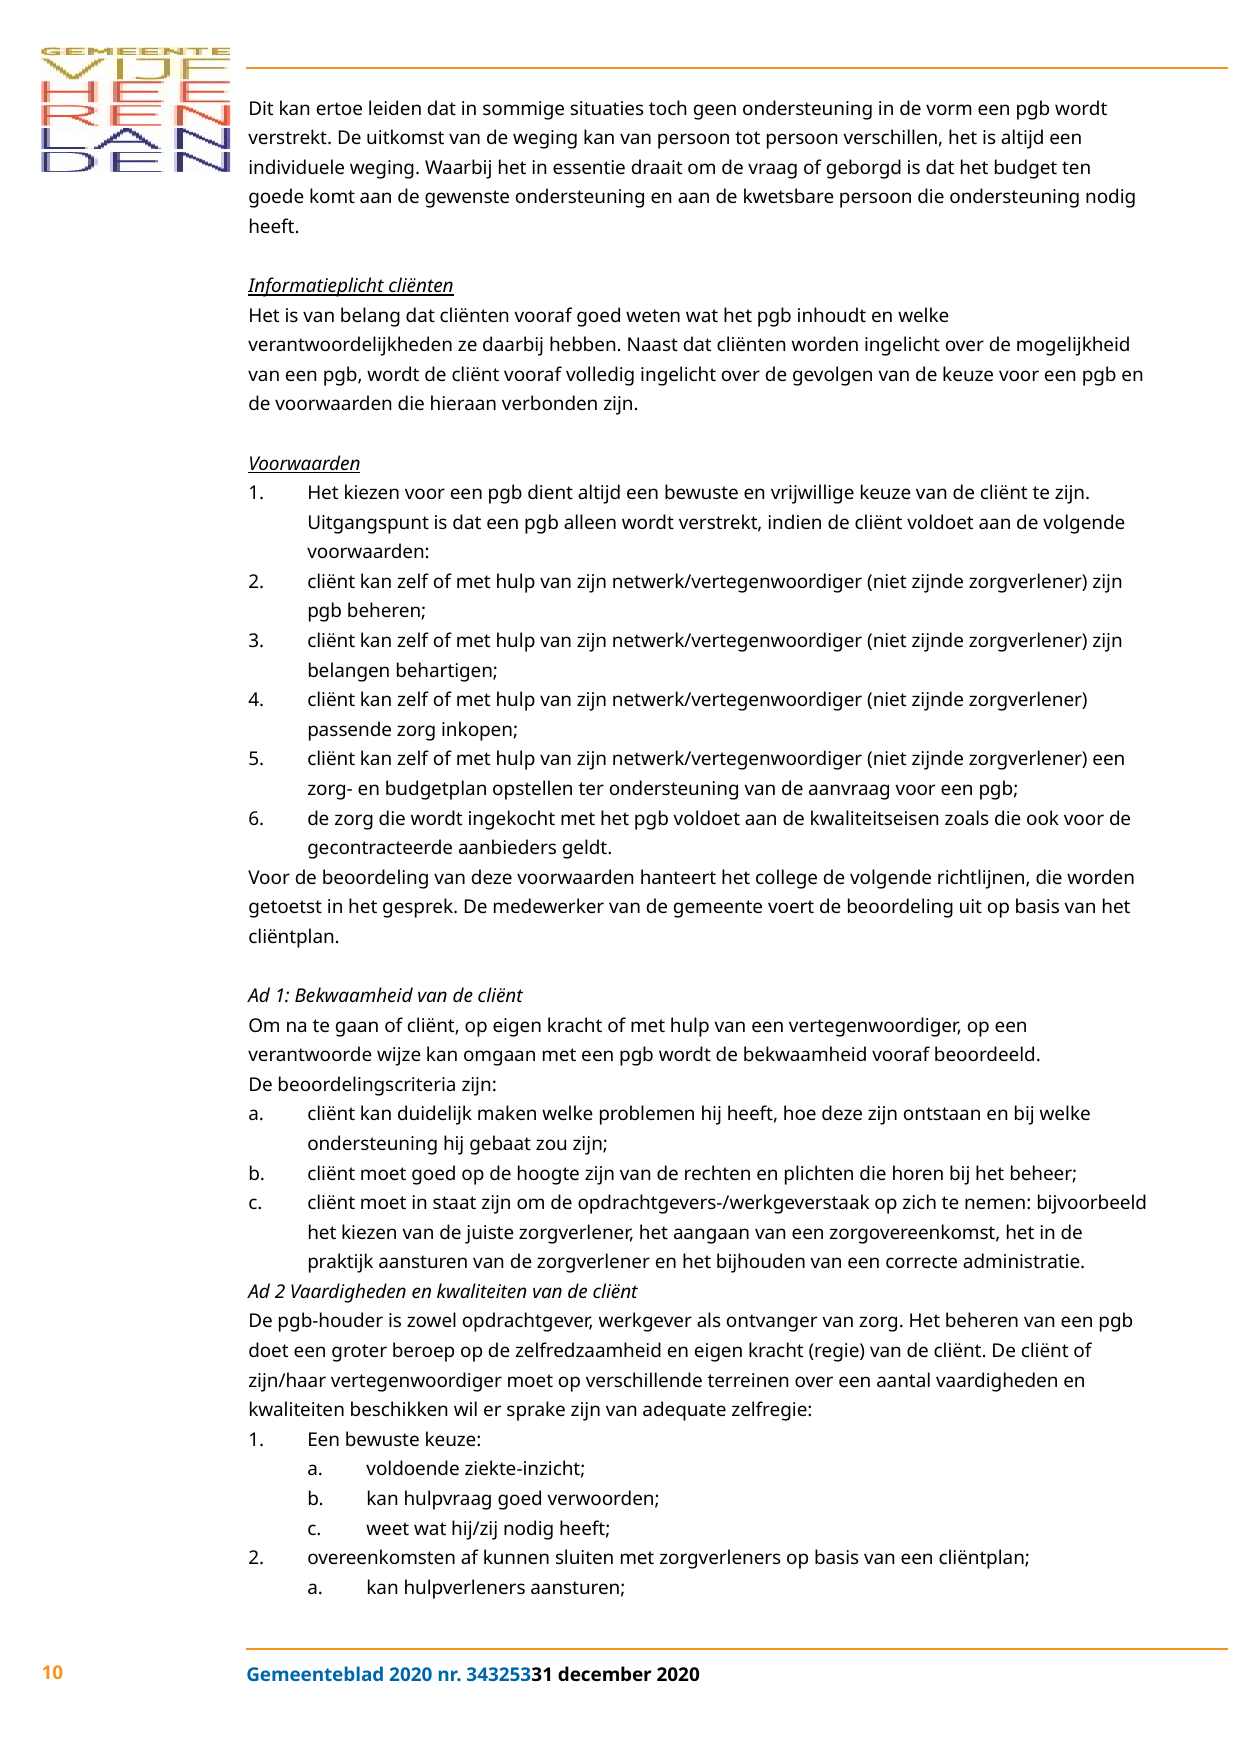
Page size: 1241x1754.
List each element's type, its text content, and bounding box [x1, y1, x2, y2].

list cliënt kan duidelijk maken welke problemen hij heeft, hoe deze zijn ontstaan en bij welke ondersteuning hij gebaat zou zijn; [248, 1101, 1152, 1156]
list cliënt moet goed op de hoogte zijn van de rechten en plichten die horen bij het beheer; [248, 1160, 1152, 1186]
list cliënt kan zelf of met hulp van zijn netwerk/vertegenwoordiger (niet zijnde zorgverlener) passende zorg inkopen; [248, 686, 1152, 742]
text Om na te gaan of cliënt, op eigen kracht of met hulp van een vertegenwoordiger, op een verantwoorde wijze kan omgaan met een pgb wordt de bekwaamheid vooraf beoordeeld. [248, 1012, 1152, 1067]
list cliënt kan zelf of met hulp van zijn netwerk/vertegenwoordiger (niet zijnde zorgverlener) zijn belangen behartigen; [248, 627, 1152, 683]
text Informatieplicht cliënten [248, 272, 1152, 298]
list cliënt kan zelf of met hulp van zijn netwerk/vertegenwoordiger (niet zijnde zorgverlener) een zorg- en budgetplan opstellen ter ondersteuning van de aanvraag voor een pgb; [248, 746, 1152, 801]
list Een bewuste keuze: [248, 1426, 1152, 1452]
text Ad 1: Bekwaamheid van de cliënt [248, 982, 1152, 1008]
list Het kiezen voor een pgb dient altijd een bewuste en vrijwillige keuze van de cliënt te zijn. Uitgangspunt is dat een pgb alleen wordt verstrekt, indien de cliënt voldoet aan de volgende voorwaarden: [248, 479, 1152, 564]
list kan hulpvraag goed verwoorden; [307, 1485, 1152, 1511]
text Ad 2 Vaardigheden en kwaliteiten van de cliënt [248, 1278, 1152, 1304]
list cliënt moet in staat zijn om de opdrachtgevers-/werkgeverstaak op zich te nemen: bijvoorbeeld het kiezen van de juiste zorgverlener, het aangaan van een zorgovereenkomst, het in de praktijk aansturen van de zorgverlener en het bijhouden van een correcte administratie. [248, 1189, 1152, 1274]
list de zorg die wordt ingekocht met het pgb voldoet aan de kwaliteitseisen zoals die ook voor de gecontracteerde aanbieders geldt. [248, 805, 1152, 860]
text Voor de beoordeling van deze voorwaarden hanteert het college de volgende richtlijnen, die worden getoetst in het gesprek. De medewerker van de gemeente voert de beoordeling uit op basis van het cliëntplan. [248, 864, 1152, 949]
list weet wat hij/zij nodig heeft; [307, 1515, 1152, 1541]
list voldoende ziekte-inzicht; [307, 1456, 1152, 1481]
text Dit kan ertoe leiden dat in sommige situaties toch geen ondersteuning in de vorm een pgb wordt verstrekt. De uitkomst van de weging kan van persoon tot persoon verschillen, het is altijd een individuele weging. Waarbij het in essentie draait om de vraag of geborgd is dat het budget ten goede komt aan de gewenste ondersteuning en aan de kwetsbare persoon die ondersteuning nodig heeft. [248, 95, 1152, 239]
text De beoordelingscriteria zijn: [248, 1071, 1152, 1097]
text De pgb-houder is zowel opdrachtgever, werkgever als ontvanger van zorg. Het beheren van een pgb doet een groter beroep op de zelfredzaamheid en eigen kracht (regie) van de cliënt. De cliënt of zijn/haar vertegenwoordiger moet op verschillende terreinen over een aantal vaardigheden en kwaliteiten beschikken wil er sprake zijn van adequate zelfregie: [248, 1308, 1152, 1422]
text Voorwaarden [248, 450, 1152, 476]
list cliënt kan zelf of met hulp van zijn netwerk/vertegenwoordiger (niet zijnde zorgverlener) zijn pgb beheren; [248, 568, 1152, 623]
picture [41, 47, 231, 172]
text Het is van belang dat cliënten vooraf goed weten wat het pgb inhoudt en welke verantwoordelijkheden ze daarbij hebben. Naast dat cliënten worden ingelicht over de mogelijkheid van een pgb, wordt de cliënt vooraf volledig ingelicht over de gevolgen van de keuze voor een pgb en de voorwaarden die hieraan verbonden zijn. [248, 302, 1152, 416]
list overeenkomsten af kunnen sluiten met zorgverleners op basis van een cliëntplan; [248, 1544, 1152, 1570]
list kan hulpverleners aansturen; [307, 1574, 1152, 1600]
